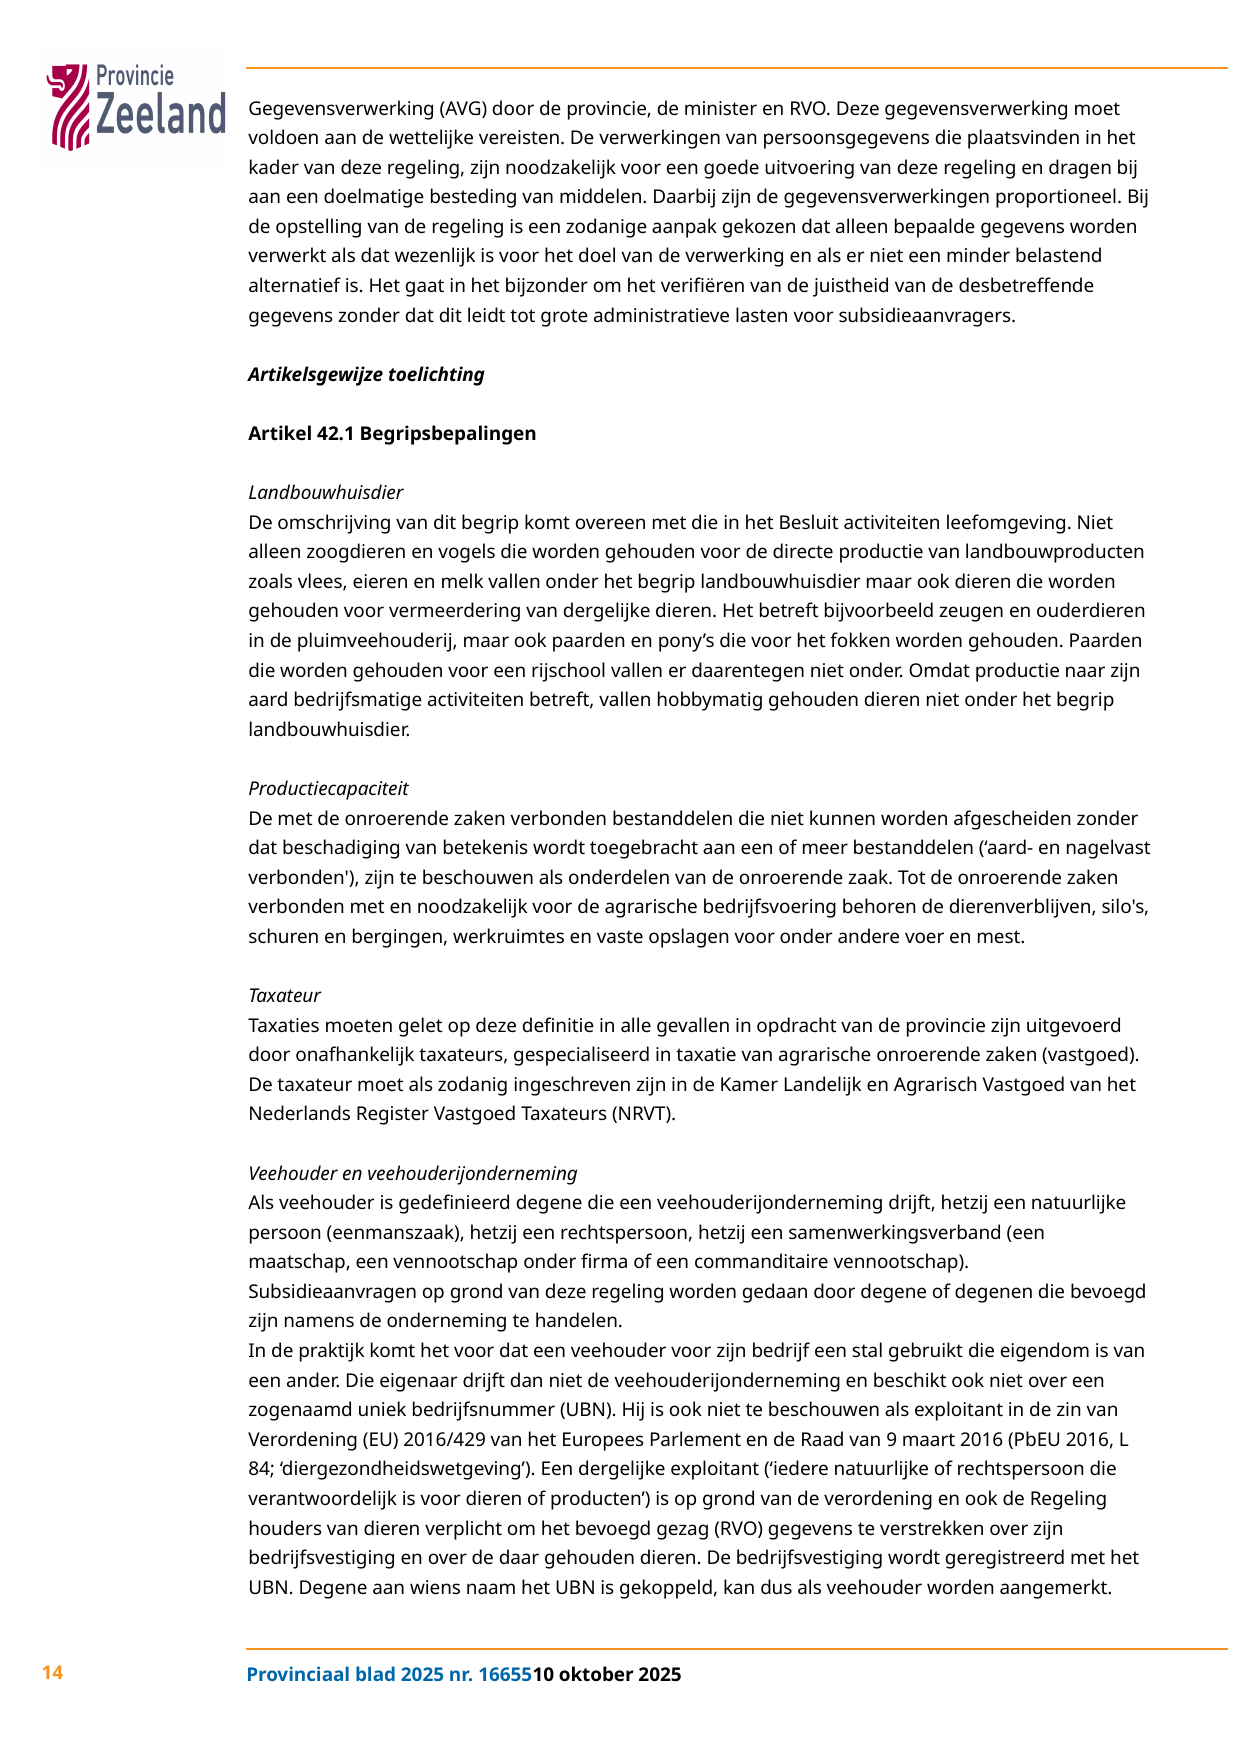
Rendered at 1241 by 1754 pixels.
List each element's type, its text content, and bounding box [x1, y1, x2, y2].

text Gegevensverwerking (AVG) door de provincie, de minister en RVO. Deze gegevensverwerking moet voldoen aan de wettelijke vereisten. De verwerkingen van persoonsgegevens die plaatsvinden in het kader van deze regeling, zijn noodzakelijk voor een goede uitvoering van deze regeling en dragen bij aan een doelmatige besteding van middelen. Daarbij zijn de gegevensverwerkingen proportioneel. Bij de opstelling van de regeling is een zodanige aanpak gekozen dat alleen bepaalde gegevens worden verwerkt als dat wezenlijk is voor het doel van de verwerking en als er niet een minder belastend alternatief is. Het gaat in het bijzonder om het verifiëren van de juistheid van de desbetreffende gegevens zonder dat dit leidt tot grote administratieve lasten voor subsidieaanvragers. [248, 95, 1152, 328]
text Als veehouder is gedefinieerd degene die een veehouderijonderneming drijft, hetzij een natuurlijke persoon (eenmanszaak), hetzij een rechtspersoon, hetzij een samenwerkingsverband (een maatschap, een vennootschap onder firma of een commanditaire vennootschap). [248, 1189, 1152, 1274]
text Taxaties moeten gelet op deze definitie in alle gevallen in opdracht van de provincie zijn uitgevoerd door onafhankelijk taxateurs, gespecialiseerd in taxatie van agrarische onroerende zaken (vastgoed). De taxateur moet als zodanig ingeschreven zijn in de Kamer Landelijk en Agrarisch Vastgoed van het Nederlands Register Vastgoed Taxateurs (NRVT). [248, 1012, 1152, 1126]
text Taxateur [248, 982, 1152, 1008]
text Veehouder en veehouderijonderneming [248, 1160, 1152, 1186]
text Subsidieaanvragen op grond van deze regeling worden gedaan door degene of degenen die bevoegd zijn namens de onderneming te handelen. [248, 1278, 1152, 1333]
text In de praktijk komt het voor dat een veehouder voor zijn bedrijf een stal gebruikt die eigendom is van een ander. Die eigenaar drijft dan niet de veehouderijonderneming en beschikt ook niet over een zogenaamd uniek bedrijfsnummer (UBN). Hij is ook niet te beschouwen als exploitant in de zin van Verordening (EU) 2016/429 van het Europees Parlement en de Raad van 9 maart 2016 (PbEU 2016, L 84; ‘diergezondheidswetgeving’). Een dergelijke exploitant (‘iedere natuurlijke of rechtspersoon die verantwoordelijk is voor dieren of producten’) is op grond van de verordening en ook de Regeling houders van dieren verplicht om het bevoegd gezag (RVO) gegevens te verstrekken over zijn bedrijfsvestiging en over de daar gehouden dieren. De bedrijfsvestiging wordt geregistreerd met het UBN. Degene aan wiens naam het UBN is gekoppeld, kan dus als veehouder worden aangemerkt. [248, 1337, 1152, 1600]
text De omschrijving van dit begrip komt overeen met die in het Besluit activiteiten leefomgeving. Niet alleen zoogdieren en vogels die worden gehouden voor de directe productie van landbouwproducten zoals vlees, eieren en melk vallen onder het begrip landbouwhuisdier maar ook dieren die worden gehouden voor vermeerdering van dergelijke dieren. Het betreft bijvoorbeeld zeugen en ouderdieren in de pluimveehouderij, maar ook paarden en pony’s die voor het fokken worden gehouden. Paarden die worden gehouden voor een rijschool vallen er daarentegen niet onder. Omdat productie naar zijn aard bedrijfsmatige activiteiten betreft, vallen hobbymatig gehouden dieren niet onder het begrip landbouwhuisdier. [248, 509, 1152, 742]
text Landbouwhuisdier [248, 479, 1152, 505]
text De met de onroerende zaken verbonden bestanddelen die niet kunnen worden afgescheiden zonder dat beschadiging van betekenis wordt toegebracht aan een of meer bestanddelen (‘aard- en nagelvast verbonden'), zijn te beschouwen als onderdelen van de onroerende zaak. Tot de onroerende zaken verbonden met en noodzakelijk voor de agrarische bedrijfsvoering behoren de dierenverblijven, silo's, schuren en bergingen, werkruimtes en vaste opslagen voor onder andere voer en mest. [248, 805, 1152, 949]
text Artikelsgewijze toelichting [248, 361, 1152, 387]
picture [41, 47, 231, 172]
text Artikel 42.1 Begripsbepalingen [248, 420, 1152, 446]
text Productiecapaciteit [248, 775, 1152, 801]
